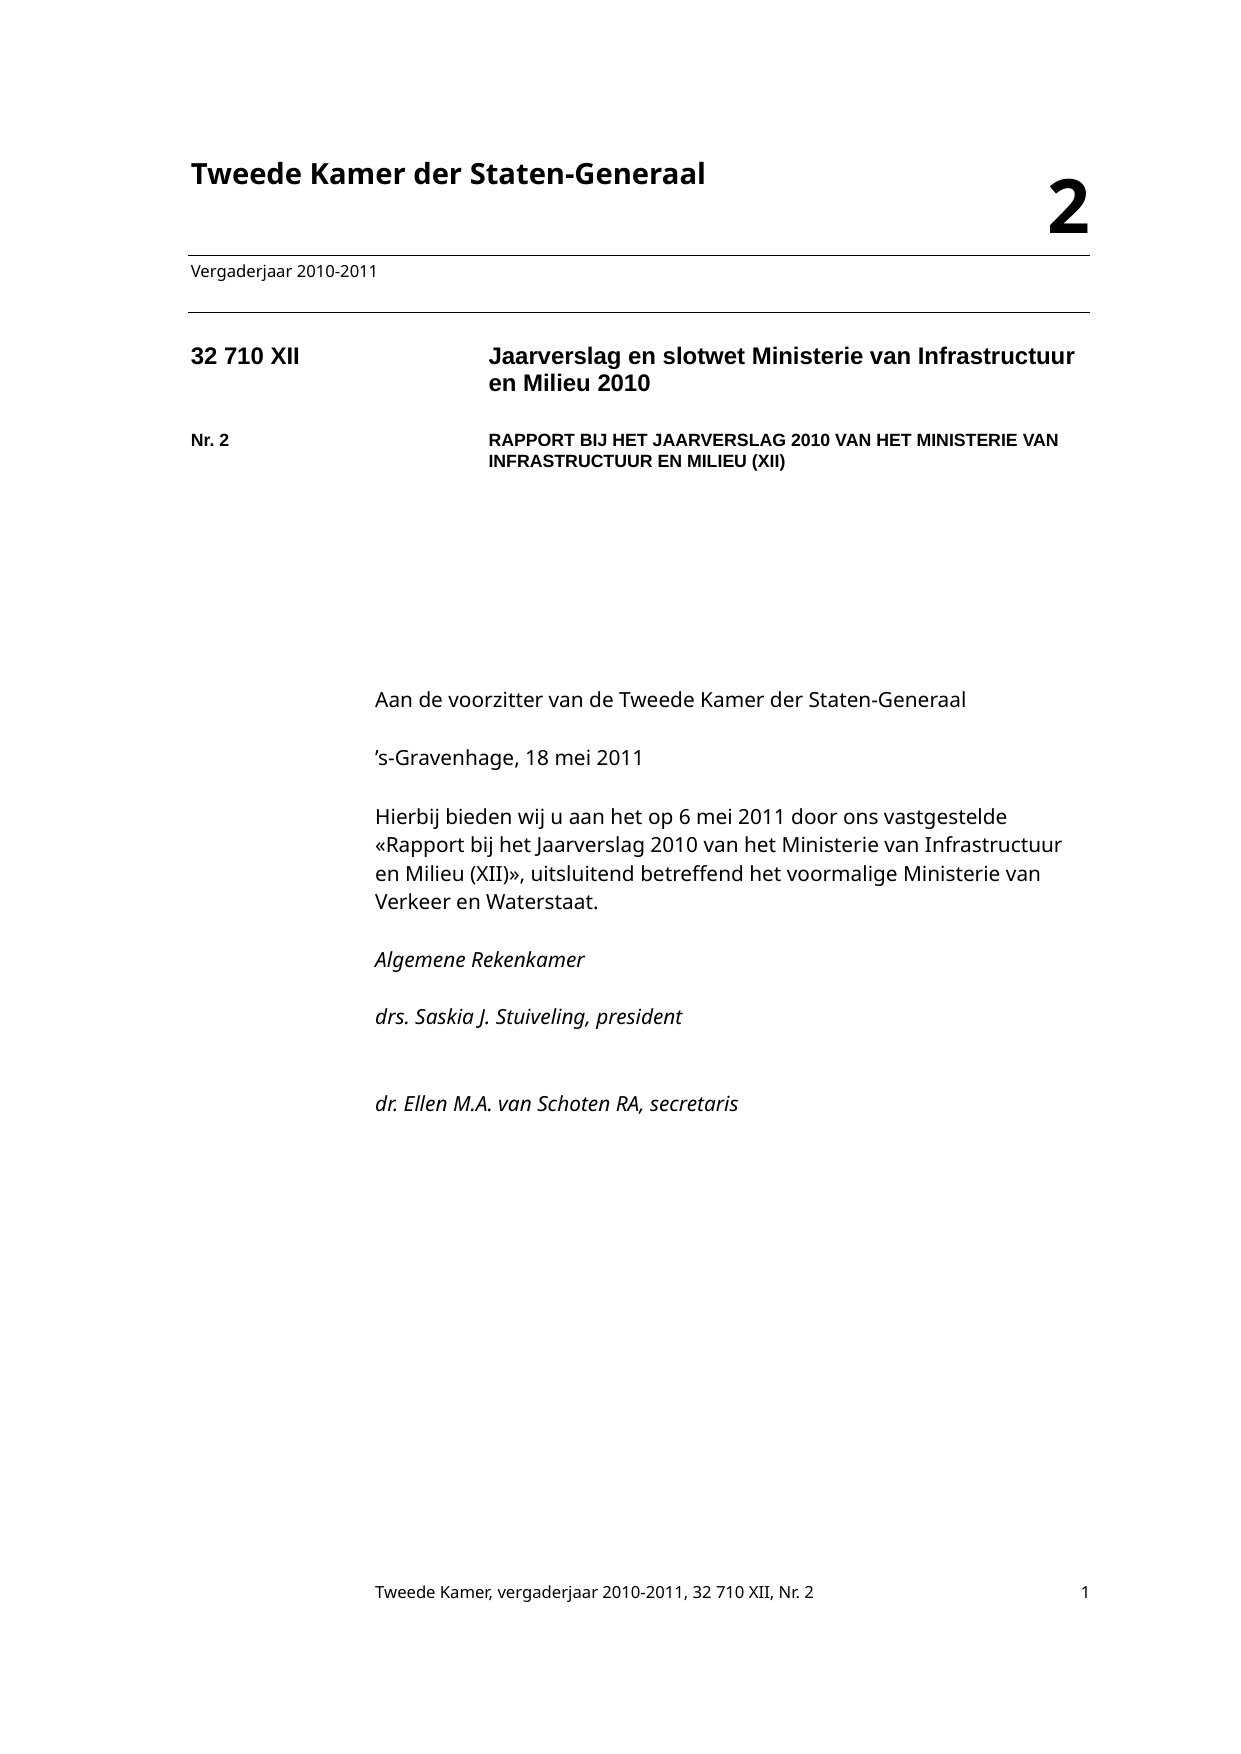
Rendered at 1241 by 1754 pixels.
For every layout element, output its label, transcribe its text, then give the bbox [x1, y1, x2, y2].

table_cell Jaarverslag en slotwet Ministerie van Infrastructuur en Milieu 2010 [485, 339, 1090, 427]
text dr. Ellen M.A. van Schoten RA, secretaris [375, 1089, 1090, 1118]
table_header 2 [910, 150, 1090, 255]
table_cell [485, 313, 1090, 339]
table_cell RAPPORT BIJ HET JAARVERSLAG 2010 VAN HET MINISTERIE VAN INFRASTRUCTUUR EN MILIEU (XII) [485, 427, 1090, 566]
text Hierbij bieden wij u aan het op 6 mei 2011 door ons vastgestelde «Rapport bij het Jaarverslag 2010 van het Ministerie van Infrastructuur en Milieu (XII)», uitsluitend betreffend het voormalige Ministerie van Verkeer en Waterstaat. [375, 802, 1090, 916]
table_cell [188, 313, 485, 339]
table_cell Vergaderjaar 2010-2011 [188, 256, 485, 312]
table_cell 32 710 XII [188, 339, 485, 427]
text Algemene Rekenkamer [375, 946, 1090, 974]
text ’s-Gravenhage, 18 mei 2011 [375, 743, 1090, 772]
table_cell Nr. 2 [188, 427, 485, 566]
table_cell [485, 256, 1090, 312]
text drs. Saskia J. Stuiveling, president [375, 1002, 1090, 1031]
table_header Tweede Kamer der Staten-Generaal [188, 150, 909, 255]
text Aan de voorzitter van de Tweede Kamer der Staten-Generaal [375, 685, 1090, 713]
